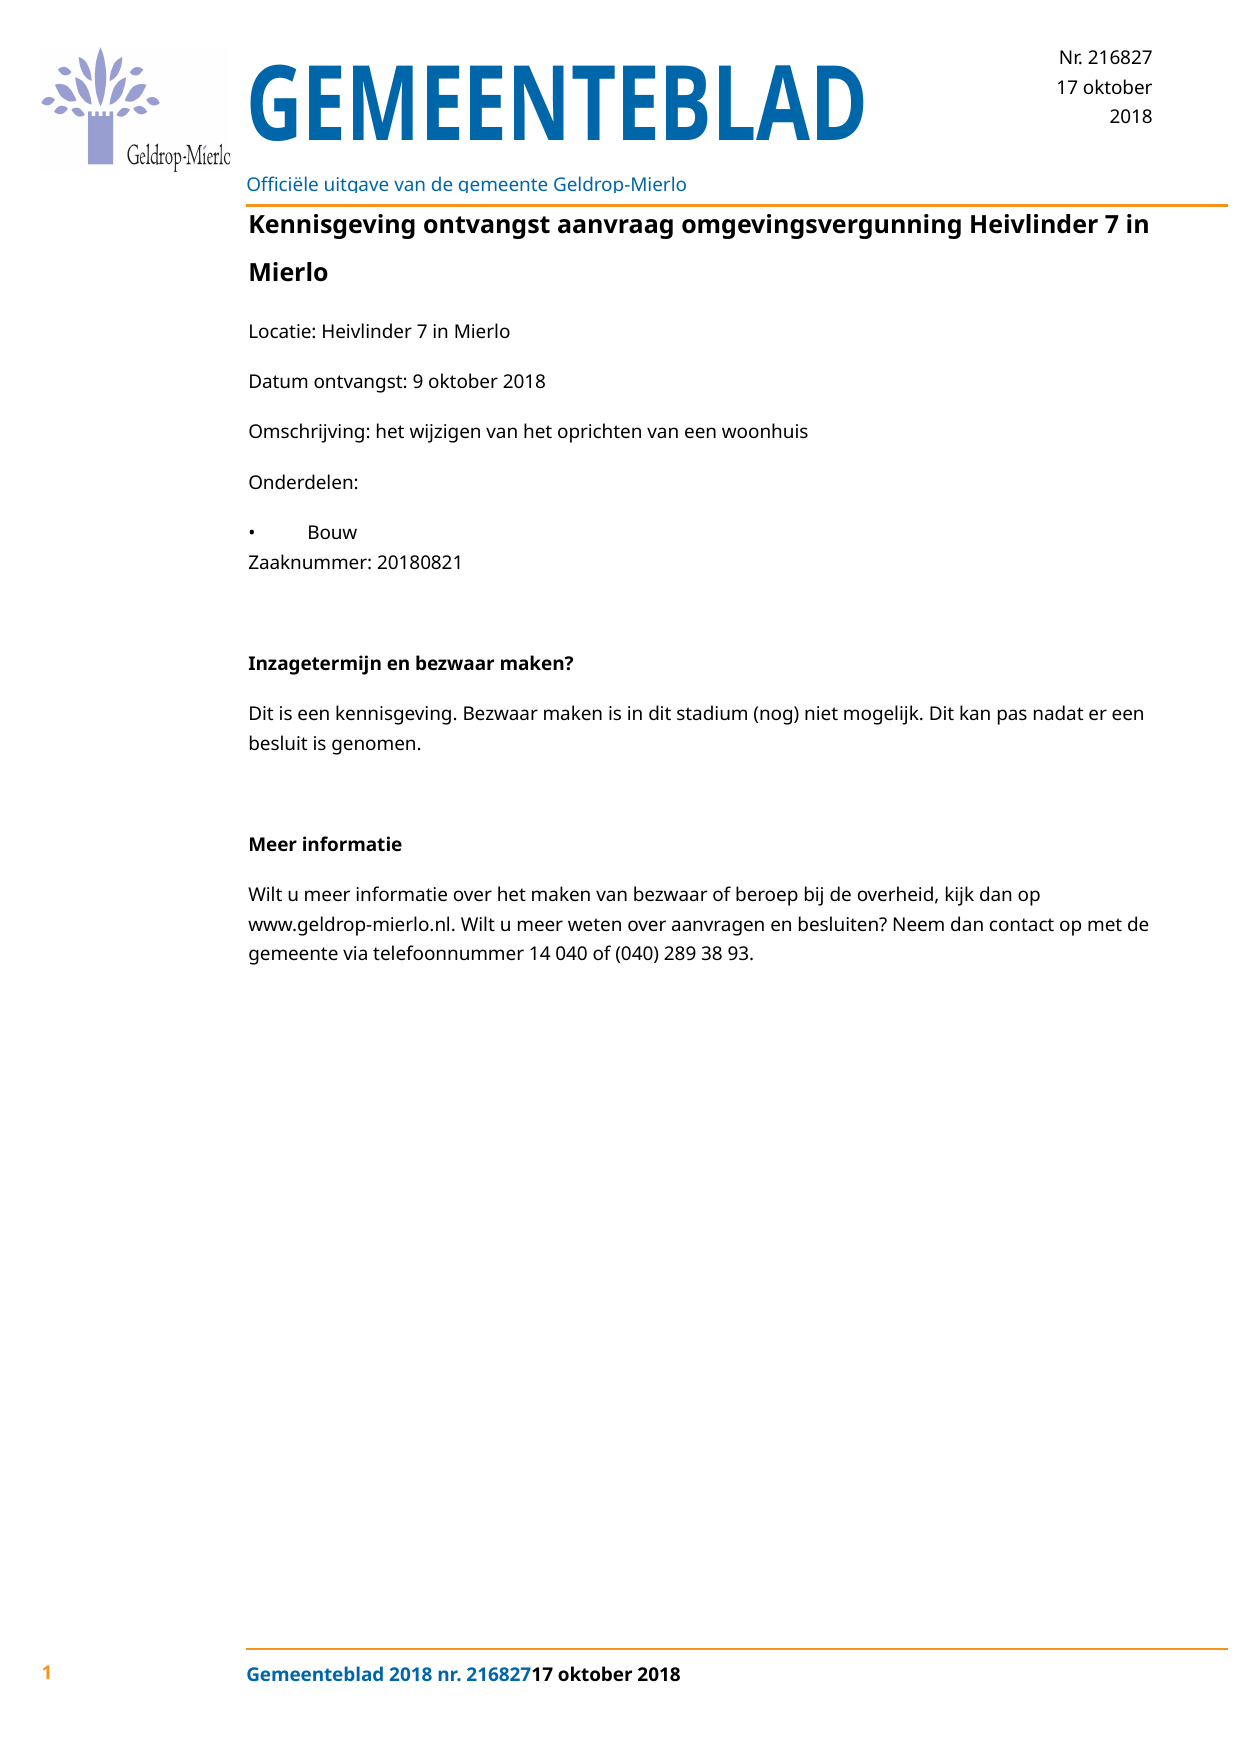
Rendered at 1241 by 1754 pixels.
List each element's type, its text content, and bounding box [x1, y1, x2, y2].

text Omschrijving: het wijzigen van het oprichten van een woonhuis [248, 419, 1152, 444]
text Dit is een kennisgeving. Bezwaar maken is in dit stadium (nog) niet mogelijk. Dit kan pas nadat er een besluit is genomen. [248, 700, 1152, 756]
picture [41, 47, 231, 172]
text Datum ontvangst: 9 oktober 2018 [248, 368, 1152, 394]
text Zaaknummer: 20180821 [248, 549, 1152, 575]
text Meer informatie [248, 831, 1152, 857]
list Bouw [248, 519, 1152, 545]
text Inzagetermijn en bezwaar maken? [248, 650, 1152, 676]
text Kennisgeving ontvangst aanvraag omgevingsvergunning Heivlinder 7 in Mierlo [248, 207, 1152, 288]
text Locatie: Heivlinder 7 in Mierlo [248, 318, 1152, 344]
text Wilt u meer informatie over het maken van bezwaar of beroep bij de overheid, kijk dan op www.geldrop-mierlo.nl. Wilt u meer weten over aanvragen en besluiten? Neem dan contact op met de gemeente via telefoonnummer 14 040 of (040) 289 38 93. [248, 881, 1152, 966]
text Onderdelen: [248, 469, 1152, 495]
